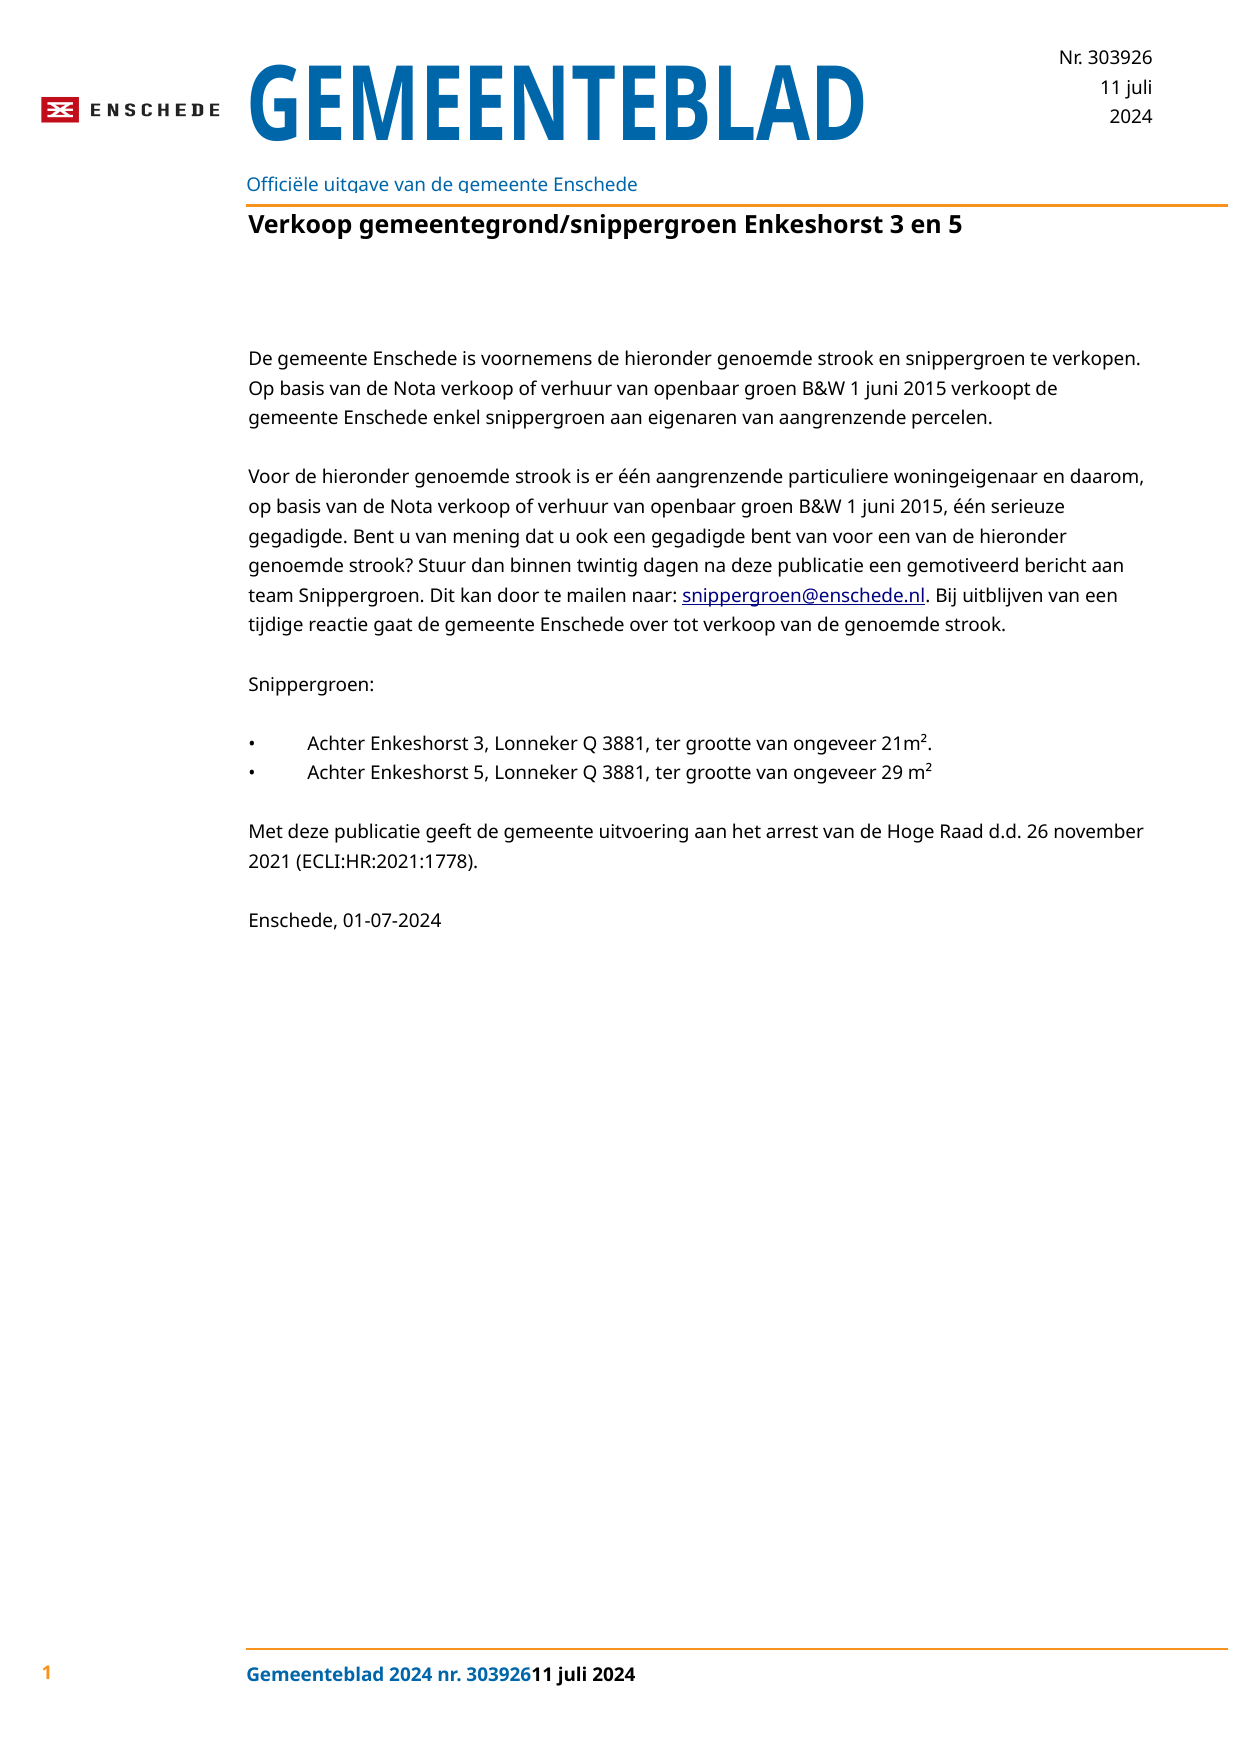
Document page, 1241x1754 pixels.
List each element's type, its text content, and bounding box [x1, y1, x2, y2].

list Achter Enkeshorst 3, Lonneker Q 3881, ter grootte van ongeveer 21m². [248, 730, 1152, 756]
picture [41, 47, 231, 172]
text Voor de hieronder genoemde strook is er één aangrenzende particuliere woningeigenaar en daarom, op basis van de Nota verkoop of verhuur van openbaar groen B&W 1 juni 2015, één serieuze gegadigde. Bent u van mening dat u ook een gegadigde bent van voor een van de hieronder genoemde strook? Stuur dan binnen twintig dagen na deze publicatie een gemotiveerd bericht aan team Snippergroen. Dit kan door te mailen naar: snippergroen@enschede.nl. Bij uitblijven van een tijdige reactie gaat de gemeente Enschede over tot verkoop van de genoemde strook. [248, 464, 1152, 637]
text Snippergroen: [248, 671, 1152, 696]
text Enschede, 01-07-2024 [248, 907, 1152, 933]
text Verkoop gemeentegrond/snippergroen Enkeshorst 3 en 5 [248, 207, 1152, 241]
text Met deze publicatie geeft de gemeente uitvoering aan het arrest van de Hoge Raad d.d. 26 november 2021 (ECLI:HR:2021:1778). [248, 819, 1152, 874]
text De gemeente Enschede is voornemens de hieronder genoemde strook en snippergroen te verkopen. Op basis van de Nota verkoop of verhuur van openbaar groen B&W 1 juni 2015 verkoopt de gemeente Enschede enkel snippergroen aan eigenaren van aangrenzende percelen. [248, 345, 1152, 430]
list Achter Enkeshorst 5, Lonneker Q 3881, ter grootte van ongeveer 29 m² [248, 759, 1152, 785]
